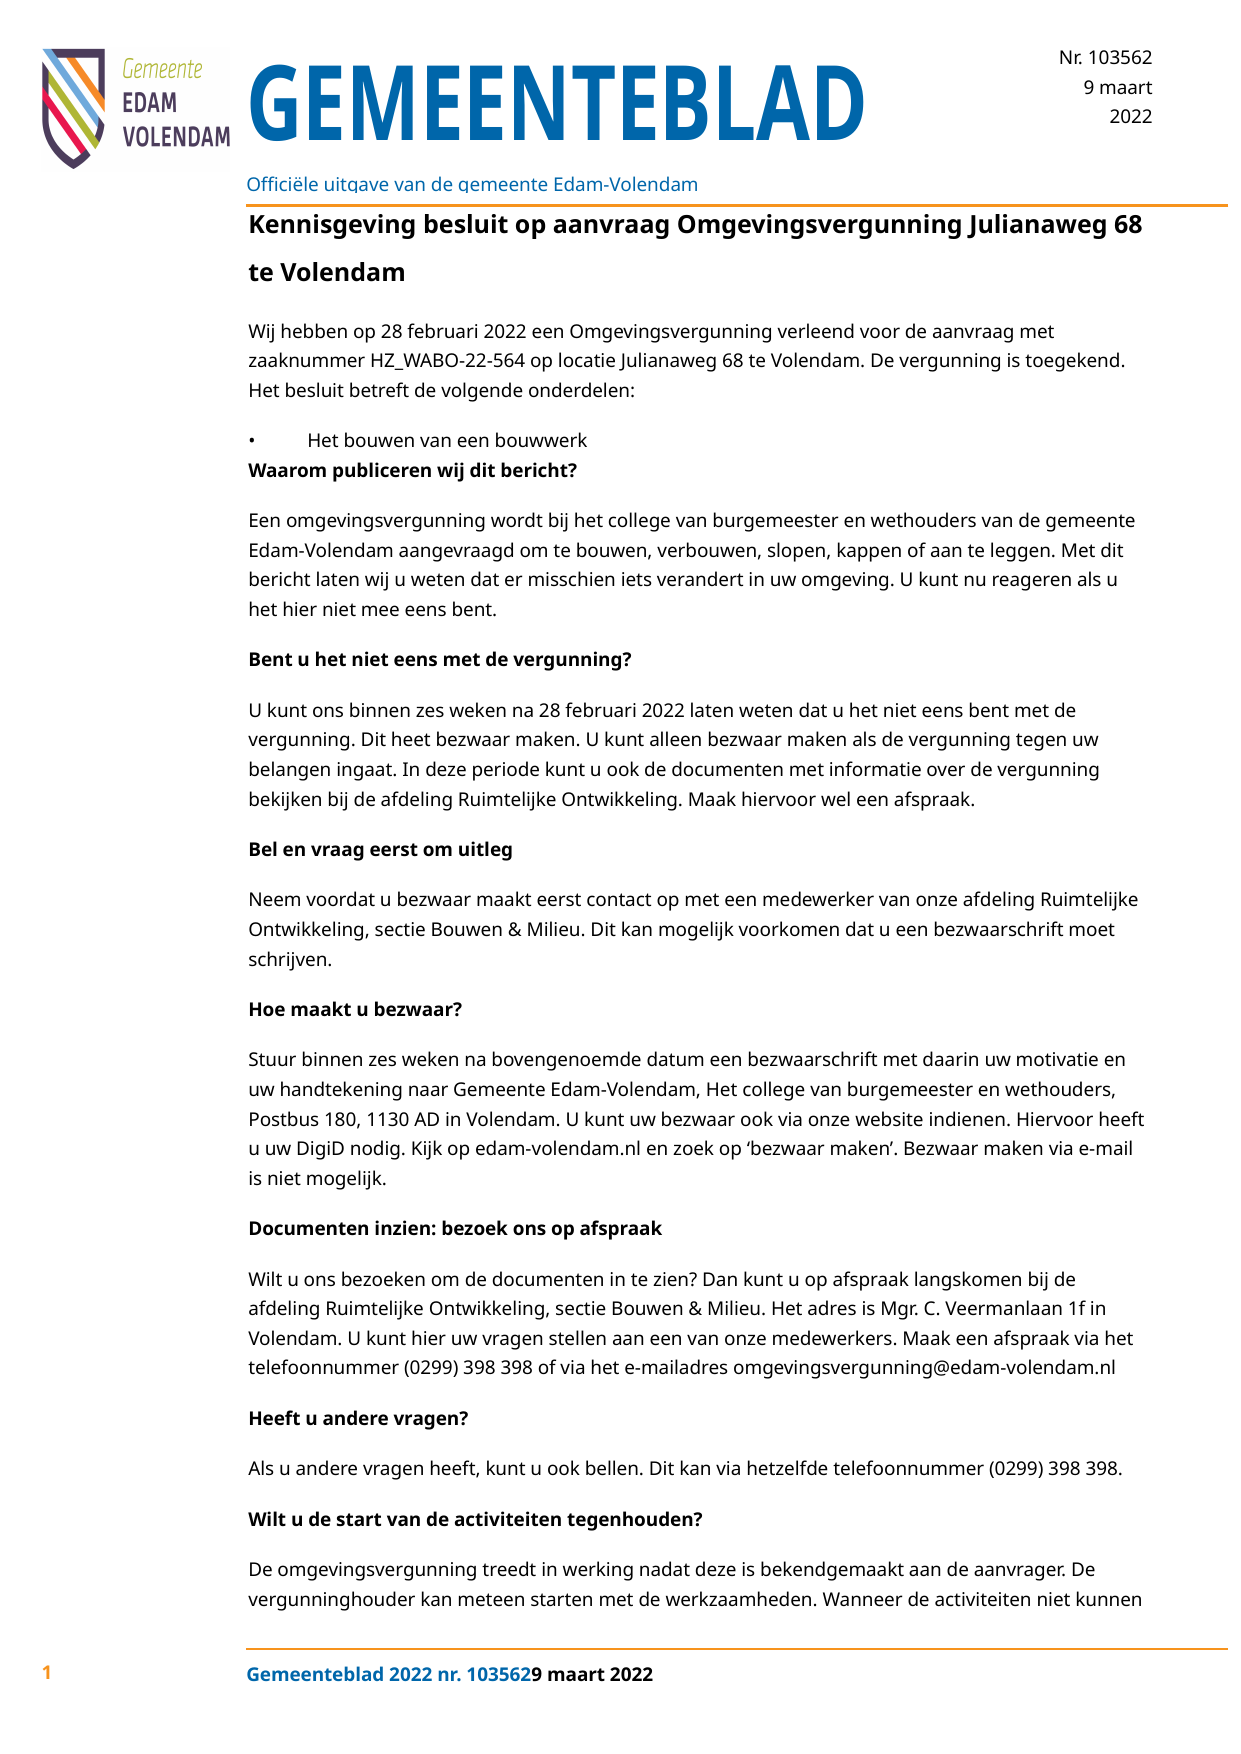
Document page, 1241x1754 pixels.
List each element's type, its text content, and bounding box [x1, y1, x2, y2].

text Wilt u ons bezoeken om de documenten in te zien? Dan kunt u op afspraak langskomen bij de afdeling Ruimtelijke Ontwikkeling, sectie Bouwen & Milieu. Het adres is Mgr. C. Veermanlaan 1f in Volendam. U kunt hier uw vragen stellen aan een van onze medewerkers. Maak een afspraak via het telefoonnummer (0299) 398 398 of via het e-mailadres omgevingsvergunning@edam-volendam.nl [248, 1266, 1152, 1380]
text Bent u het niet eens met de vergunning? [248, 647, 1152, 672]
text Hoe maakt u bezwaar? [248, 996, 1152, 1022]
text Wilt u de start van de activiteiten tegenhouden? [248, 1506, 1152, 1532]
list Het bouwen van een bouwwerk [248, 427, 1152, 453]
text Neem voordat u bezwaar maakt eerst contact op met een medewerker van onze afdeling Ruimtelijke Ontwikkeling, sectie Bouwen & Milieu. Dit kan mogelijk voorkomen dat u een bezwaarschrift moet schrijven. [248, 887, 1152, 972]
text Waarom publiceren wij dit bericht? [248, 457, 1152, 483]
text U kunt ons binnen zes weken na 28 februari 2022 laten weten dat u het niet eens bent met de vergunning. Dit heet bezwaar maken. U kunt alleen bezwaar maken als de vergunning tegen uw belangen ingaat. In deze periode kunt u ook de documenten met informatie over de vergunning bekijken bij de afdeling Ruimtelijke Ontwikkeling. Maak hiervoor wel een afspraak. [248, 697, 1152, 812]
text Een omgevingsvergunning wordt bij het college van burgemeester en wethouders van de gemeente Edam-Volendam aangevraagd om te bouwen, verbouwen, slopen, kappen of aan te leggen. Met dit bericht laten wij u weten dat er misschien iets verandert in uw omgeving. U kunt nu reageren als u het hier niet mee eens bent. [248, 507, 1152, 622]
text Stuur binnen zes weken na bovengenoemde datum een bezwaarschrift met daarin uw motivatie en uw handtekening naar Gemeente Edam-Volendam, Het college van burgemeester en wethouders, Postbus 180, 1130 AD in Volendam. U kunt uw bezwaar ook via onze website indienen. Hiervoor heeft u uw DigiD nodig. Kijk op edam-volendam.nl en zoek op ‘bezwaar maken’. Bezwaar maken via e-mail is niet mogelijk. [248, 1047, 1152, 1191]
text Kennisgeving besluit op aanvraag Omgevingsvergunning Julianaweg 68 te Volendam [248, 207, 1152, 288]
text Heeft u andere vragen? [248, 1405, 1152, 1431]
picture [41, 47, 231, 172]
text De omgevingsvergunning treedt in werking nadat deze is bekendgemaakt aan de aanvrager. De vergunninghouder kan meteen starten met de werkzaamheden. Wanneer de activiteiten niet kunnen [248, 1556, 1152, 1612]
text Bel en vraag eerst om uitleg [248, 836, 1152, 862]
text Documenten inzien: bezoek ons op afspraak [248, 1215, 1152, 1241]
text Wij hebben op 28 februari 2022 een Omgevingsvergunning verleend voor de aanvraag met zaaknummer HZ_WABO-22-564 op locatie Julianaweg 68 te Volendam. De vergunning is toegekend. Het besluit betreft de volgende onderdelen: [248, 318, 1152, 403]
text Als u andere vragen heeft, kunt u ook bellen. Dit kan via hetzelfde telefoonnummer (0299) 398 398. [248, 1455, 1152, 1481]
